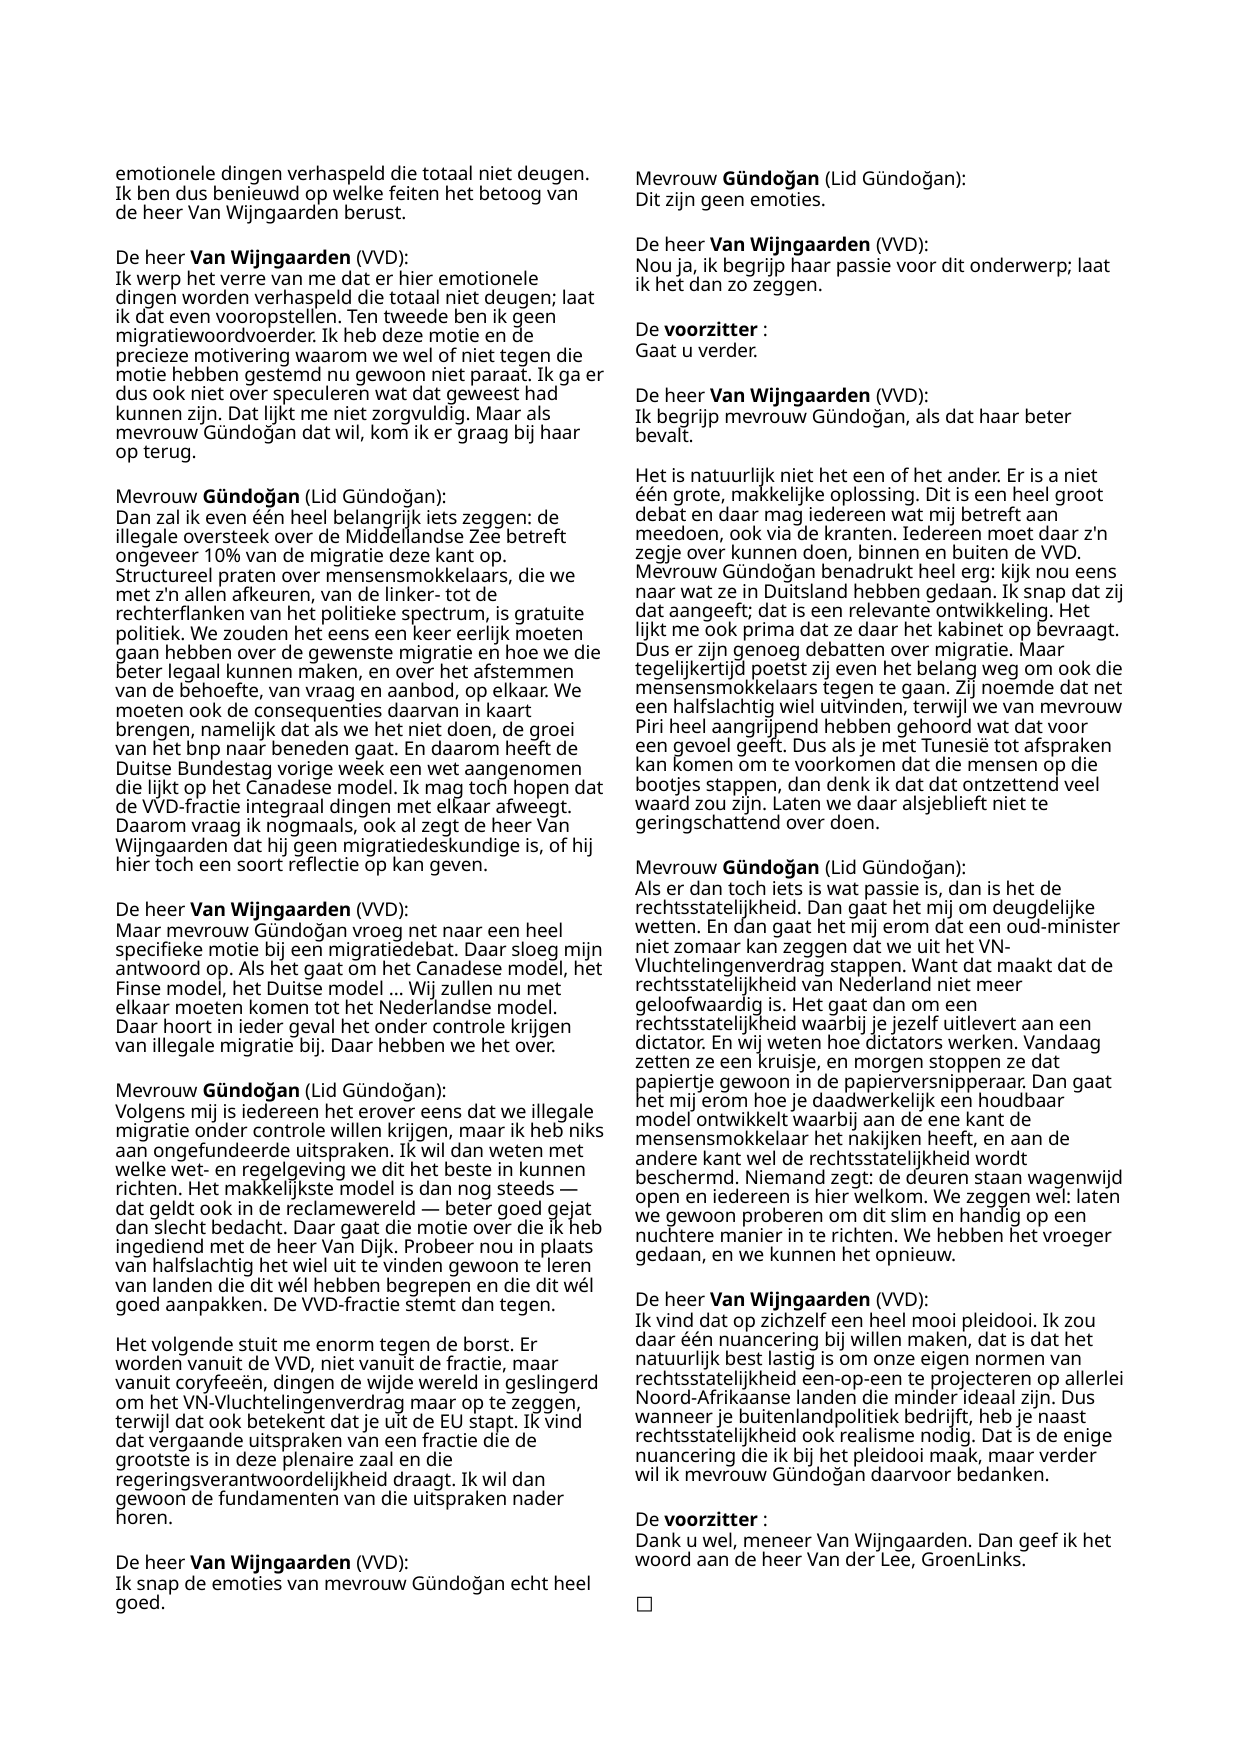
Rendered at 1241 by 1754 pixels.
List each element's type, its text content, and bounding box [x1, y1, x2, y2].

text De heer Van Wijngaarden (VVD): [635, 1286, 1125, 1312]
text De heer Van Wijngaarden (VVD): [115, 896, 605, 922]
text Maar mevrouw Gündoğan vroeg net naar een heel specifieke motie bij een migratiedebat. Daar sloeg mijn antwoord op. Als het gaat om het Canadese model, het Finse model, het Duitse model … Wij zullen nu met elkaar moeten komen tot het Nederlandse model. Daar hoort in ieder geval het onder controle krijgen van illegale migratie bij. Daar hebben we het over. [115, 922, 605, 1057]
text Het is natuurlijk niet het een of het ander. Er is a niet één grote, makkelijke oplossing. Dit is een heel groot debat en daar mag iedereen wat mij betreft aan meedoen, ook via de kranten. Iedereen moet daar z'n zegje over kunnen doen, binnen en buiten de VVD. Mevrouw Gündoğan benadrukt heel erg: kijk nou eens naar wat ze in Duitsland hebben gedaan. Ik snap dat zij dat aangeeft; dat is een relevante ontwikkeling. Het lijkt me ook prima dat ze daar het kabinet op bevraagt. Dus er zijn genoeg debatten over migratie. Maar tegelijkertijd poetst zij even het belang weg om ook die mensensmokkelaars tegen te gaan. Zij noemde dat net een halfslachtig wiel uitvinden, terwijl we van mevrouw Piri heel aangrijpend hebben gehoord wat dat voor een gevoel geeft. Dus als je met Tunesië tot afspraken kan komen om te voorkomen dat die mensen op die bootjes stappen, dan denk ik dat dat ontzettend veel waard zou zijn. Laten we daar alsjeblieft niet te geringschattend over doen. [635, 467, 1125, 833]
text Mevrouw Gündoğan (Lid Gündoğan): [115, 483, 605, 509]
text Dan zal ik even één heel belangrijk iets zeggen: de illegale oversteek over de Middellandse Zee betreft ongeveer 10% van de migratie deze kant op. Structureel praten over mensensmokkelaars, die we met z'n allen afkeuren, van de linker- tot de rechterflanken van het politieke spectrum, is gratuite politiek. We zouden het eens een keer eerlijk moeten gaan hebben over de gewenste migratie en hoe we die beter legaal kunnen maken, en over het afstemmen van de behoefte, van vraag en aanbod, op elkaar. We moeten ook de consequenties daarvan in kaart brengen, namelijk dat als we het niet doen, de groei van het bnp naar beneden gaat. En daarom heeft de Duitse Bundestag vorige week een wet aangenomen die lijkt op het Canadese model. Ik mag toch hopen dat de VVD-fractie integraal dingen met elkaar afweegt. Daarom vraag ik nogmaals, ook al zegt de heer Van Wijngaarden dat hij geen migratiedeskundige is, of hij hier toch een soort reflectie op kan geven. [115, 509, 605, 875]
text Ik begrijp mevrouw Gündoğan, als dat haar beter bevalt. [635, 408, 1125, 446]
text Volgens mij is iedereen het erover eens dat we illegale migratie onder controle willen krijgen, maar ik heb niks aan ongefundeerde uitspraken. Ik wil dan weten met welke wet- en regelgeving we dit het beste in kunnen richten. Het makkelijkste model is dan nog steeds — dat geldt ook in de reclamewereld — beter goed gejat dan slecht bedacht. Daar gaat die motie over die ik heb ingediend met de heer Van Dijk. Probeer nou in plaats van halfslachtig het wiel uit te vinden gewoon te leren van landen die dit wél hebben begrepen en die dit wél goed aanpakken. De VVD-fractie stemt dan tegen. [115, 1103, 605, 1315]
text ⬜ [635, 1591, 1125, 1617]
text Als er dan toch iets is wat passie is, dan is het de rechtsstatelijkheid. Dan gaat het mij om deugdelijke wetten. En dan gaat het mij erom dat een oud-minister niet zomaar kan zeggen dat we uit het VN-Vluchtelingenverdrag stappen. Want dat maakt dat de rechtsstatelijkheid van Nederland niet meer geloofwaardig is. Het gaat dan om een rechtsstatelijkheid waarbij je jezelf uitlevert aan een dictator. En wij weten hoe dictators werken. Vandaag zetten ze een kruisje, en morgen stoppen ze dat papiertje gewoon in de papierversnipperaar. Dan gaat het mij erom hoe je daadwerkelijk een houdbaar model ontwikkelt waarbij aan de ene kant de mensensmokkelaar het nakijken heeft, en aan de andere kant wel de rechtsstatelijkheid wordt beschermd. Niemand zegt: de deuren staan wagenwijd open en iedereen is hier welkom. We zeggen wel: laten we gewoon proberen om dit slim en handig op een nuchtere manier in te richten. We hebben het vroeger gedaan, en we kunnen het opnieuw. [635, 880, 1125, 1265]
text De heer Van Wijngaarden (VVD): [635, 231, 1125, 257]
text Ik snap de emoties van mevrouw Gündoğan echt heel goed. [115, 1575, 605, 1614]
text Mevrouw Gündoğan (Lid Gündoğan): [635, 165, 1125, 191]
text Ik werp het verre van me dat er hier emotionele dingen worden verhaspeld die totaal niet deugen; laat ik dat even vooropstellen. Ten tweede ben ik geen migratiewoordvoerder. Ik heb deze motie en de precieze motivering waarom we wel of niet tegen die motie hebben gestemd nu gewoon niet paraat. Ik ga er dus ook niet over speculeren wat dat geweest had kunnen zijn. Dat lijkt me niet zorgvuldig. Maar als mevrouw Gündoğan dat wil, kom ik er graag bij haar op terug. [115, 270, 605, 462]
text De heer Van Wijngaarden (VVD): [635, 382, 1125, 408]
text Nou ja, ik begrijp haar passie voor dit onderwerp; laat ik het dan zo zeggen. [635, 257, 1125, 296]
text Ik vind dat op zichzelf een heel mooi pleidooi. Ik zou daar één nuancering bij willen maken, dat is dat het natuurlijk best lastig is om onze eigen normen van rechtsstatelijkheid een-op-een te projecteren op allerlei Noord-Afrikaanse landen die minder ideaal zijn. Dus wanneer je buitenlandpolitiek bedrijft, heb je naast rechtsstatelijkheid ook realisme nodig. Dat is de enige nuancering die ik bij het pleidooi maak, maar verder wil ik mevrouw Gündoğan daarvoor bedanken. [635, 1312, 1125, 1485]
text Mevrouw Gündoğan (Lid Gündoğan): [635, 854, 1125, 880]
text emotionele dingen verhaspeld die totaal niet deugen. Ik ben dus benieuwd op welke feiten het betoog van de heer Van Wijngaarden berust. [115, 165, 605, 223]
text Dit zijn geen emoties. [635, 191, 1125, 210]
text Dank u wel, meneer Van Wijngaarden. Dan geef ik het woord aan de heer Van der Lee, GroenLinks. [635, 1532, 1125, 1570]
text Mevrouw Gündoğan (Lid Gündoğan): [115, 1077, 605, 1103]
text De heer Van Wijngaarden (VVD): [115, 244, 605, 270]
text De voorzitter : [635, 1506, 1125, 1532]
text Het volgende stuit me enorm tegen de borst. Er worden vanuit de VVD, niet vanuit de fractie, maar vanuit coryfeeën, dingen de wijde wereld in geslingerd om het VN-Vluchtelingenverdrag maar op te zeggen, terwijl dat ook betekent dat je uit de EU stapt. Ik vind dat vergaande uitspraken van een fractie die de grootste is in deze plenaire zaal en die regeringsverantwoordelijkheid draagt. Ik wil dan gewoon de fundamenten van die uitspraken nader horen. [115, 1336, 605, 1528]
text De voorzitter : [635, 316, 1125, 342]
text Gaat u verder. [635, 342, 1125, 361]
text De heer Van Wijngaarden (VVD): [115, 1549, 605, 1575]
